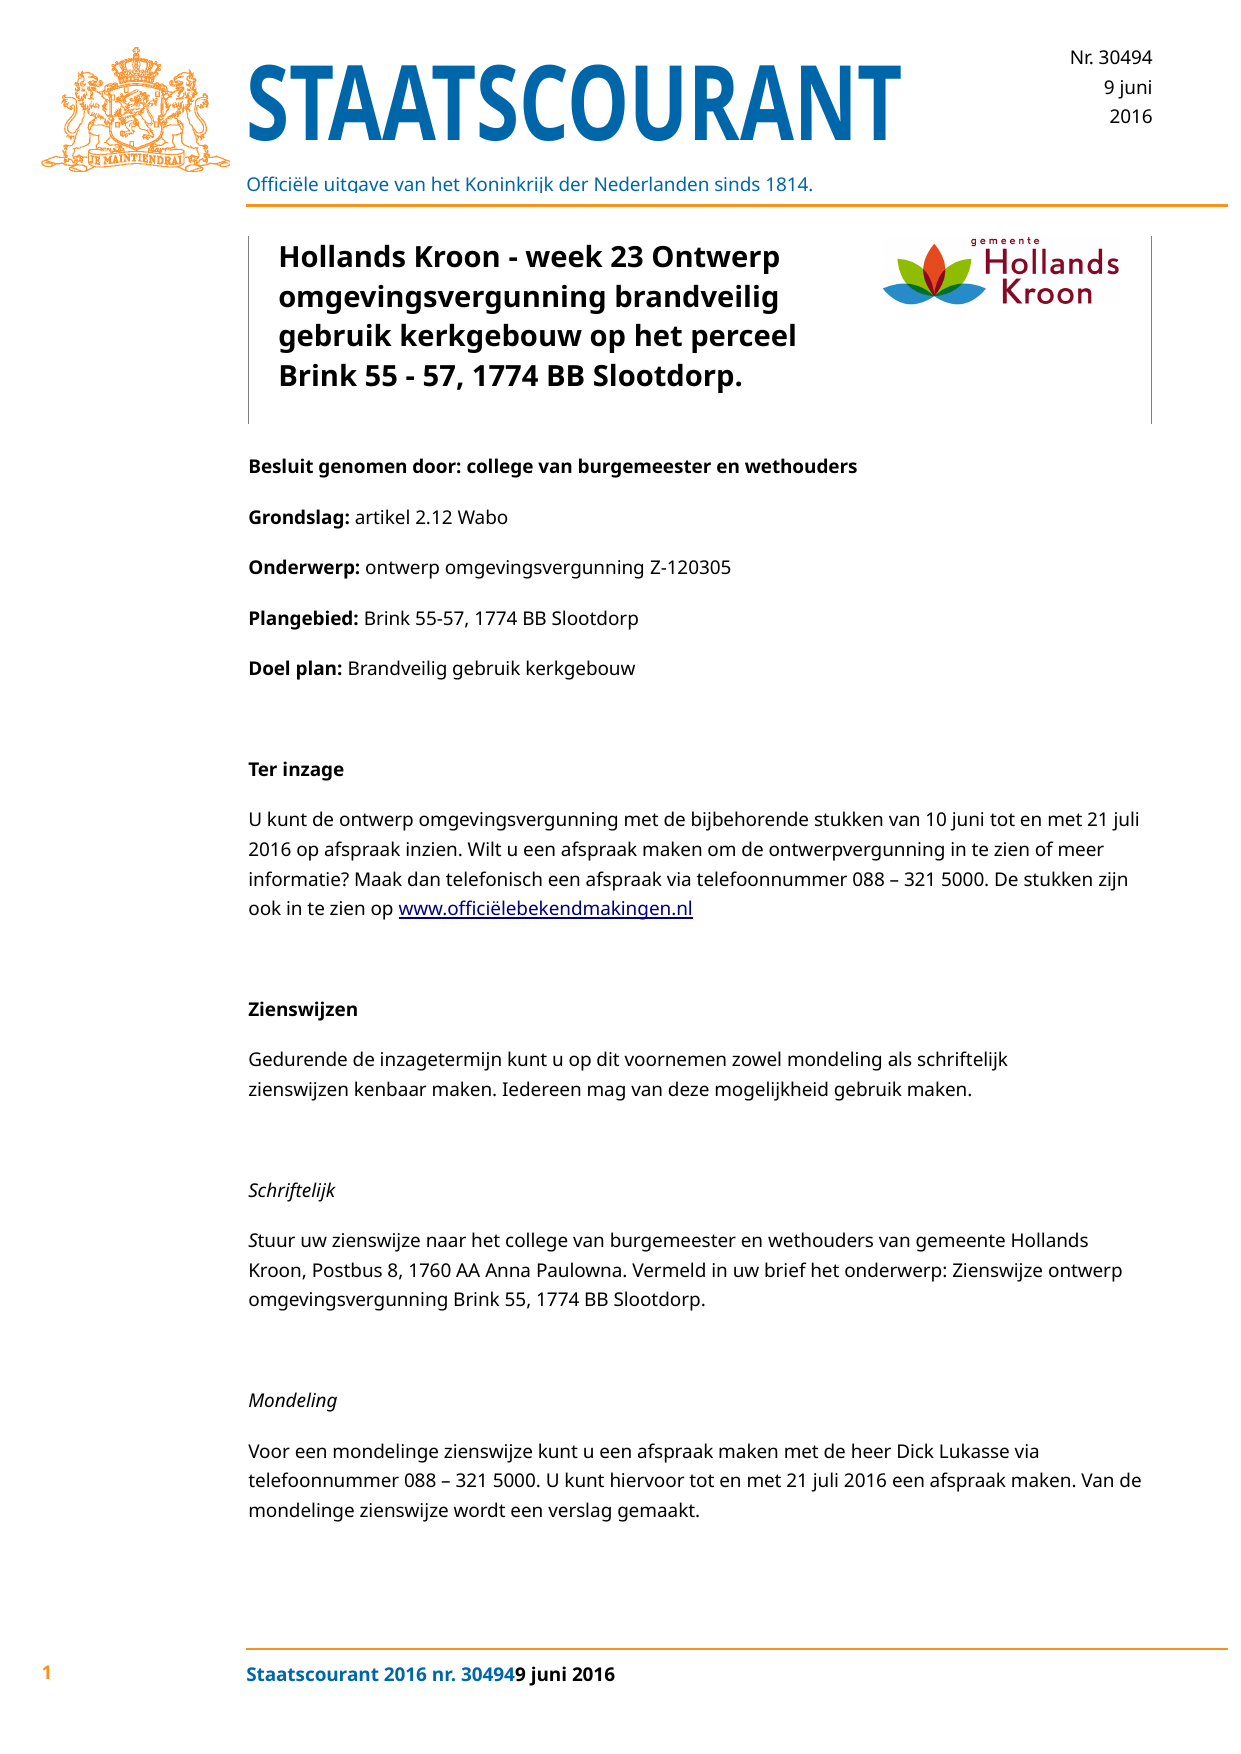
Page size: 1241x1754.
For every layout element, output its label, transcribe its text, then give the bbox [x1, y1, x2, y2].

table_header [850, 236, 1151, 424]
text Gedurende de inzagetermijn kunt u op dit voornemen zowel mondeling als schriftelijk zienswijzen kenbaar maken. Iedereen mag van deze mogelijkheid gebruik maken. [248, 1047, 1152, 1102]
text Plangebied: Brink 55-57, 1774 BB Slootdorp [248, 605, 1152, 631]
picture [882, 236, 1119, 305]
text Voor een mondelinge zienswijze kunt u een afspraak maken met de heer Dick Lukasse via telefoonnummer 088 – 321 5000. U kunt hiervoor tot en met 21 juli 2016 een afspraak maken. Van de mondelinge zienswijze wordt een verslag gemaakt. [248, 1438, 1152, 1523]
text Zienswijzen [248, 996, 1152, 1022]
text Ter inzage [248, 756, 1152, 782]
text Schriftelijk [248, 1177, 1152, 1203]
picture [41, 47, 231, 172]
text Stuur uw zienswijze naar het college van burgemeester en wethouders van gemeente Hollands Kroon, Postbus 8, 1760 AA Anna Paulowna. Vermeld in uw brief het onderwerp: Zienswijze ontwerp omgevingsvergunning Brink 55, 1774 BB Slootdorp. [248, 1227, 1152, 1312]
text Doel plan: Brandveilig gebruik kerkgebouw [248, 655, 1152, 681]
text U kunt de ontwerp omgevingsvergunning met de bijbehorende stukken van 10 juni tot en met 21 juli 2016 op afspraak inzien. Wilt u een afspraak maken om de ontwerpvergunning in te zien of meer informatie? Maak dan telefonisch een afspraak via telefoonnummer 088 – 321 5000. De stukken zijn ook in te zien op www.officiëlebekendmakingen.nl [248, 807, 1152, 921]
text Onderwerp: ontwerp omgevingsvergunning Z-120305 [248, 554, 1152, 580]
text Mondeling [248, 1387, 1152, 1413]
table_header Hollands Kroon - week 23 Ontwerp omgevingsvergunning brandveilig gebruik kerkgebouw op het perceel Brink 55 - 57, 1774 BB Slootdorp. [249, 236, 850, 424]
text Besluit genomen door: college van burgemeester en wethouders [248, 454, 1152, 479]
text Grondslag: artikel 2.12 Wabo [248, 504, 1152, 530]
